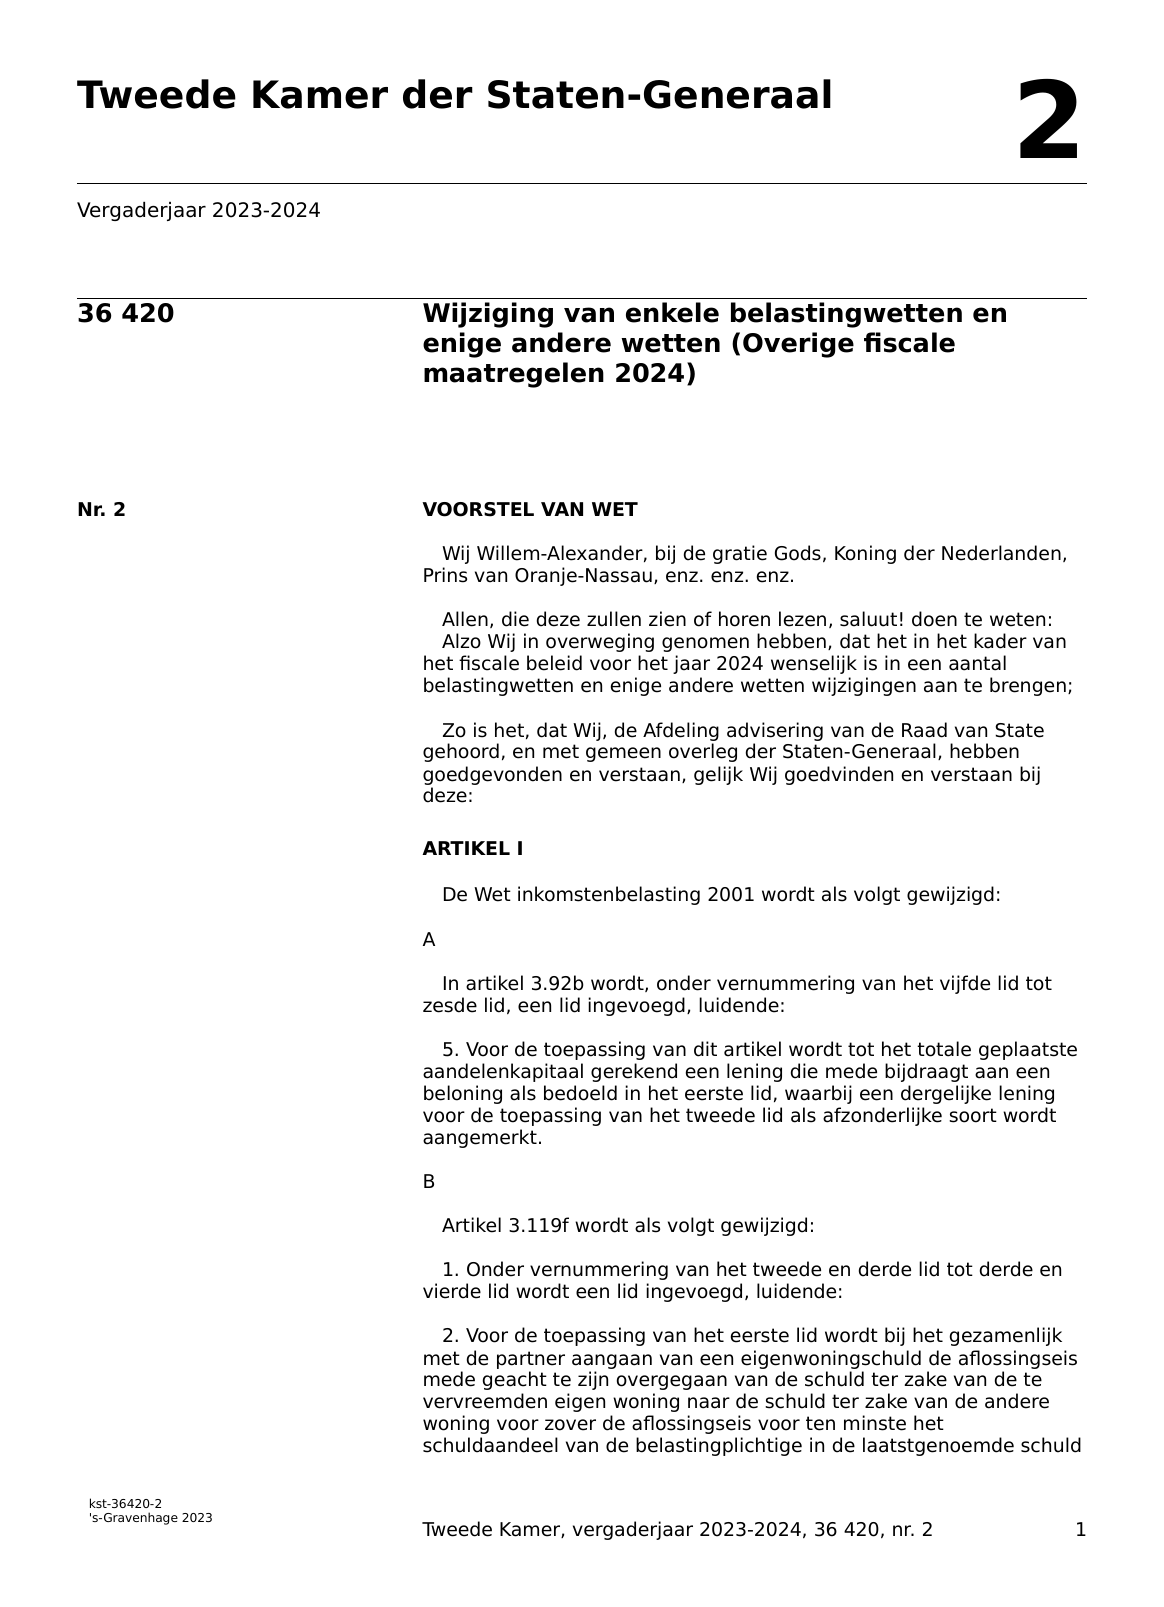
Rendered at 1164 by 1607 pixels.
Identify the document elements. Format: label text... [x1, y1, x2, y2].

text 's-Gravenhage 2023 [88, 1511, 323, 1525]
text kst-36420-2 [88, 1497, 323, 1511]
text Wij Willem-Alexander, bij de gratie Gods, Koning der Nederlanden, Prins van Oranje-Nassau, enz. enz. enz. [422, 543, 1087, 587]
text 5. Voor de toepassing van dit artikel wordt tot het totale geplaatste aandelenkapitaal gerekend een lening die mede bijdraagt aan een beloning als bedoeld in het eerste lid, waarbij een dergelijke lening voor de toepassing van het tweede lid als afzonderlijke soort wordt aangemerkt. [422, 1039, 1087, 1149]
table_header 2 [886, 59, 1087, 183]
text 2. Voor de toepassing van het eerste lid wordt bij het gezamenlijk met de partner aangaan van een eigenwoningschuld de aflossingseis mede geacht te zijn overgegaan van de schuld ter zake van de te vervreemden eigen woning naar de schuld ter zake van de andere woning voor zover de aflossingseis voor ten minste het schuldaandeel van de belastingplichtige in de laatstgenoemde schuld [422, 1325, 1087, 1457]
text B [422, 1171, 1087, 1193]
text Zo is het, dat Wij, de Afdeling advisering van de Raad van State gehoord, en met gemeen overleg der Staten-Generaal, hebben goedgevonden en verstaan, gelijk Wij goedvinden en verstaan bij deze: [422, 719, 1087, 807]
subtitle ARTIKEL I [422, 837, 1087, 859]
text De Wet inkomstenbelasting 2001 wordt als volgt gewijzigd: [422, 884, 1087, 906]
subtitle 36 420 Wijziging van enkele belastingwetten en enige andere wetten (Overige fiscale maatregelen 2024) [77, 299, 1087, 388]
text Alzo Wij in overweging genomen hebben, dat het in het kader van het fiscale beleid voor het jaar 2024 wenselijk is in een aantal belastingwetten en enige andere wetten wijzigingen aan te brengen; [422, 631, 1087, 697]
table_header Tweede Kamer der Staten-Generaal [77, 59, 886, 183]
subtitle Nr. 2 VOORSTEL VAN WET [77, 499, 1087, 521]
text Artikel 3.119f wordt als volgt gewijzigd: [422, 1215, 1087, 1237]
table_cell Vergaderjaar 2023-2024 [77, 184, 1087, 298]
text A [422, 928, 1087, 951]
text Allen, die deze zullen zien of horen lezen, saluut! doen te weten: [422, 609, 1087, 631]
text 1. Onder vernummering van het tweede en derde lid tot derde en vierde lid wordt een lid ingevoegd, luidende: [422, 1259, 1087, 1303]
text In artikel 3.92b wordt, onder vernummering van het vijfde lid tot zesde lid, een lid ingevoegd, luidende: [422, 973, 1087, 1017]
